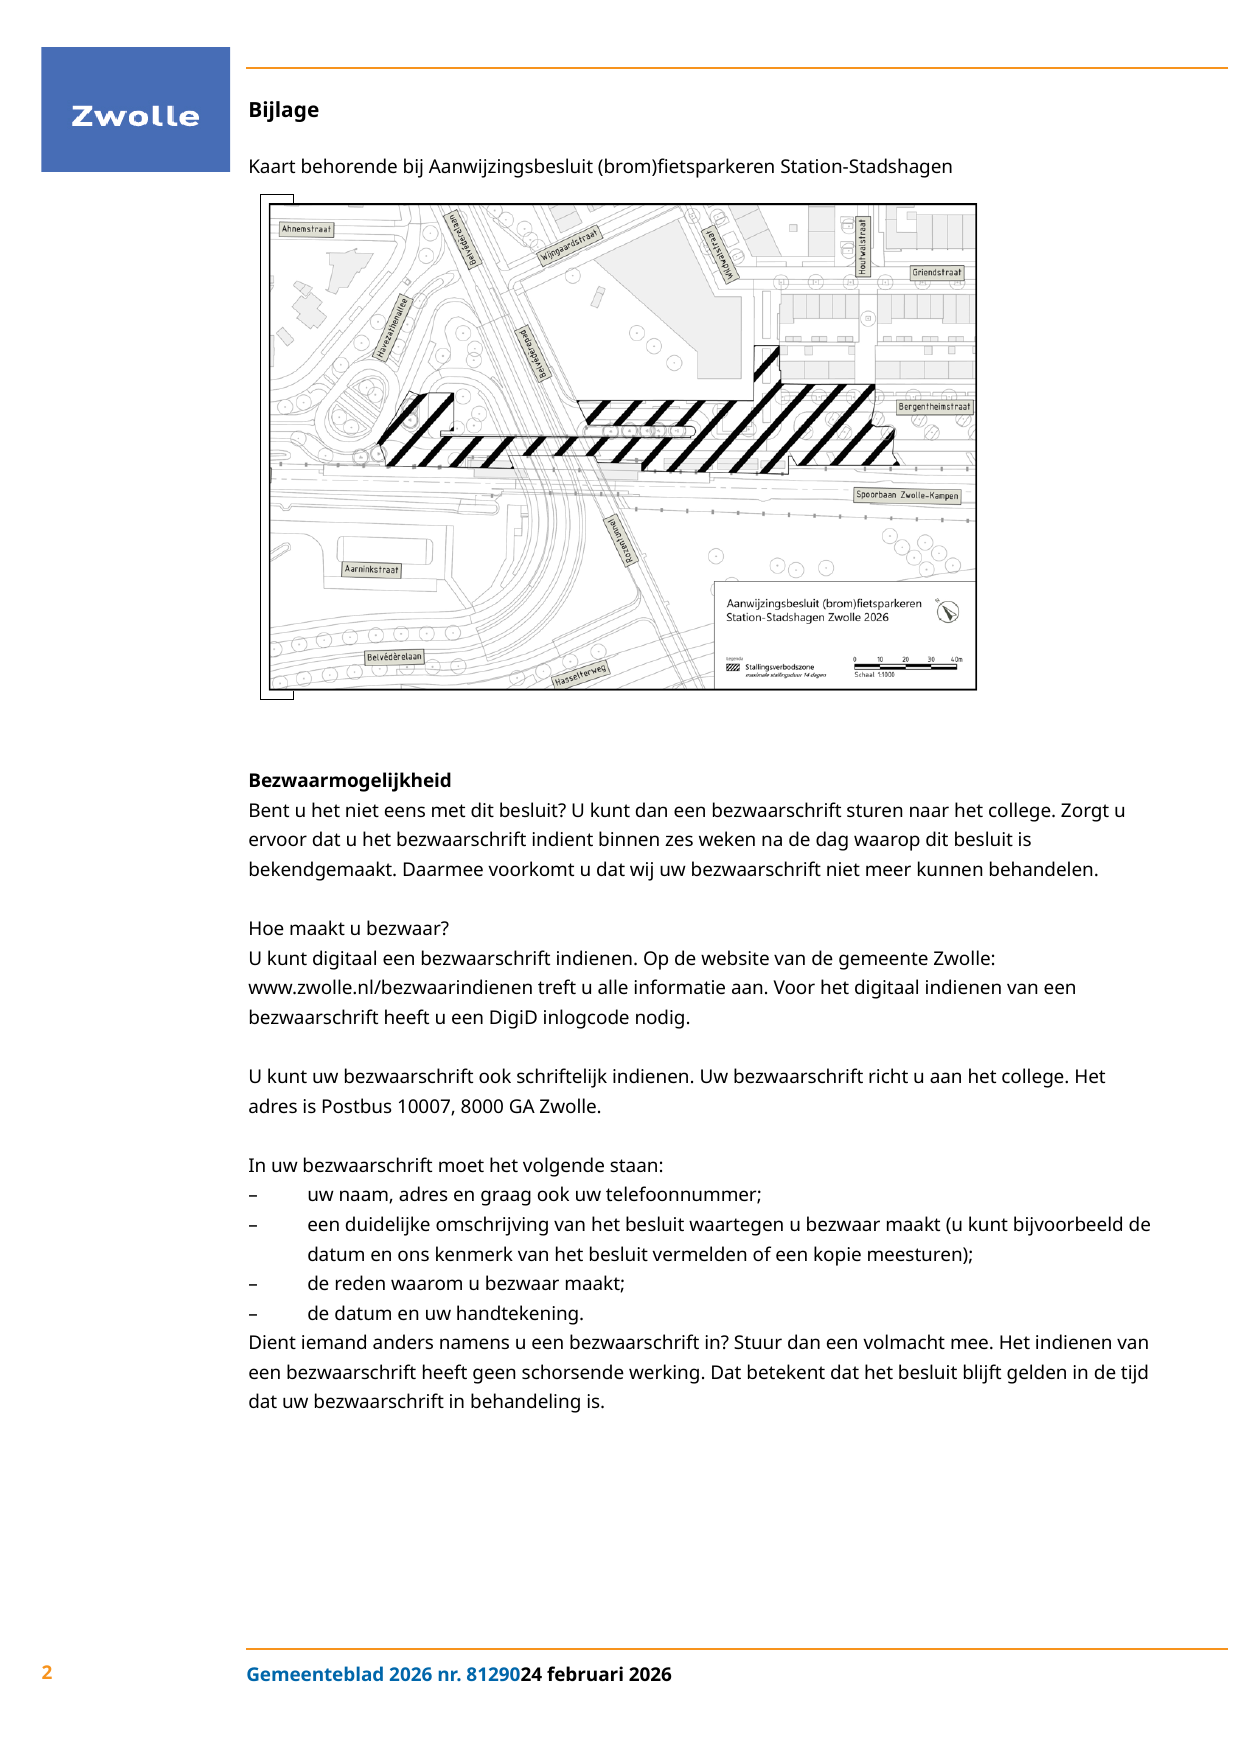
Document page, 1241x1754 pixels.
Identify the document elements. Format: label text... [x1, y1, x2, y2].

text Kaart behorende bij Aanwijzingsbesluit (brom)fietsparkeren Station-Stadshagen [248, 153, 1152, 179]
text U kunt uw bezwaarschrift ook schriftelijk indienen. Uw bezwaarschrift richt u aan het college. Het adres is Postbus 10007, 8000 GA Zwolle. [248, 1063, 1152, 1118]
text U kunt digitaal een bezwaarschrift indienen. Op de website van de gemeente Zwolle: www.zwolle.nl/bezwaarindienen treft u alle informatie aan. Voor het digitaal indienen van een bezwaarschrift heeft u een DigiD inlogcode nodig. [248, 945, 1152, 1030]
text Dient iemand anders namens u een bezwaarschrift in? Stuur dan een volmacht mee. Het indienen van een bezwaarschrift heeft geen schorsende werking. Dat betekent dat het besluit blijft gelden in de tijd dat uw bezwaarschrift in behandeling is. [248, 1329, 1152, 1414]
list de datum en uw handtekening. [248, 1300, 1152, 1326]
text Bezwaarmogelijkheid [248, 767, 1152, 793]
list een duidelijke omschrijving van het besluit waartegen u bezwaar maakt (u kunt bijvoorbeeld de datum en ons kenmerk van het besluit vermelden of een kopie meesturen); [248, 1211, 1152, 1266]
list uw naam, adres en graag ook uw telefoonnummer; [248, 1182, 1152, 1207]
text Bijlage [248, 95, 1152, 123]
text Bent u het niet eens met dit besluit? U kunt dan een bezwaarschrift sturen naar het college. Zorgt u ervoor dat u het bezwaarschrift indient binnen zes weken na de dag waarop dit besluit is bekendgemaakt. Daarmee voorkomt u dat wij uw bezwaarschrift niet meer kunnen behandelen. [248, 797, 1152, 882]
text In uw bezwaarschrift moet het volgende staan: [248, 1152, 1152, 1178]
text Hoe maakt u bezwaar? [248, 915, 1152, 941]
list de reden waarom u bezwaar maakt; [248, 1270, 1152, 1296]
picture [268, 203, 978, 691]
picture [41, 47, 231, 172]
